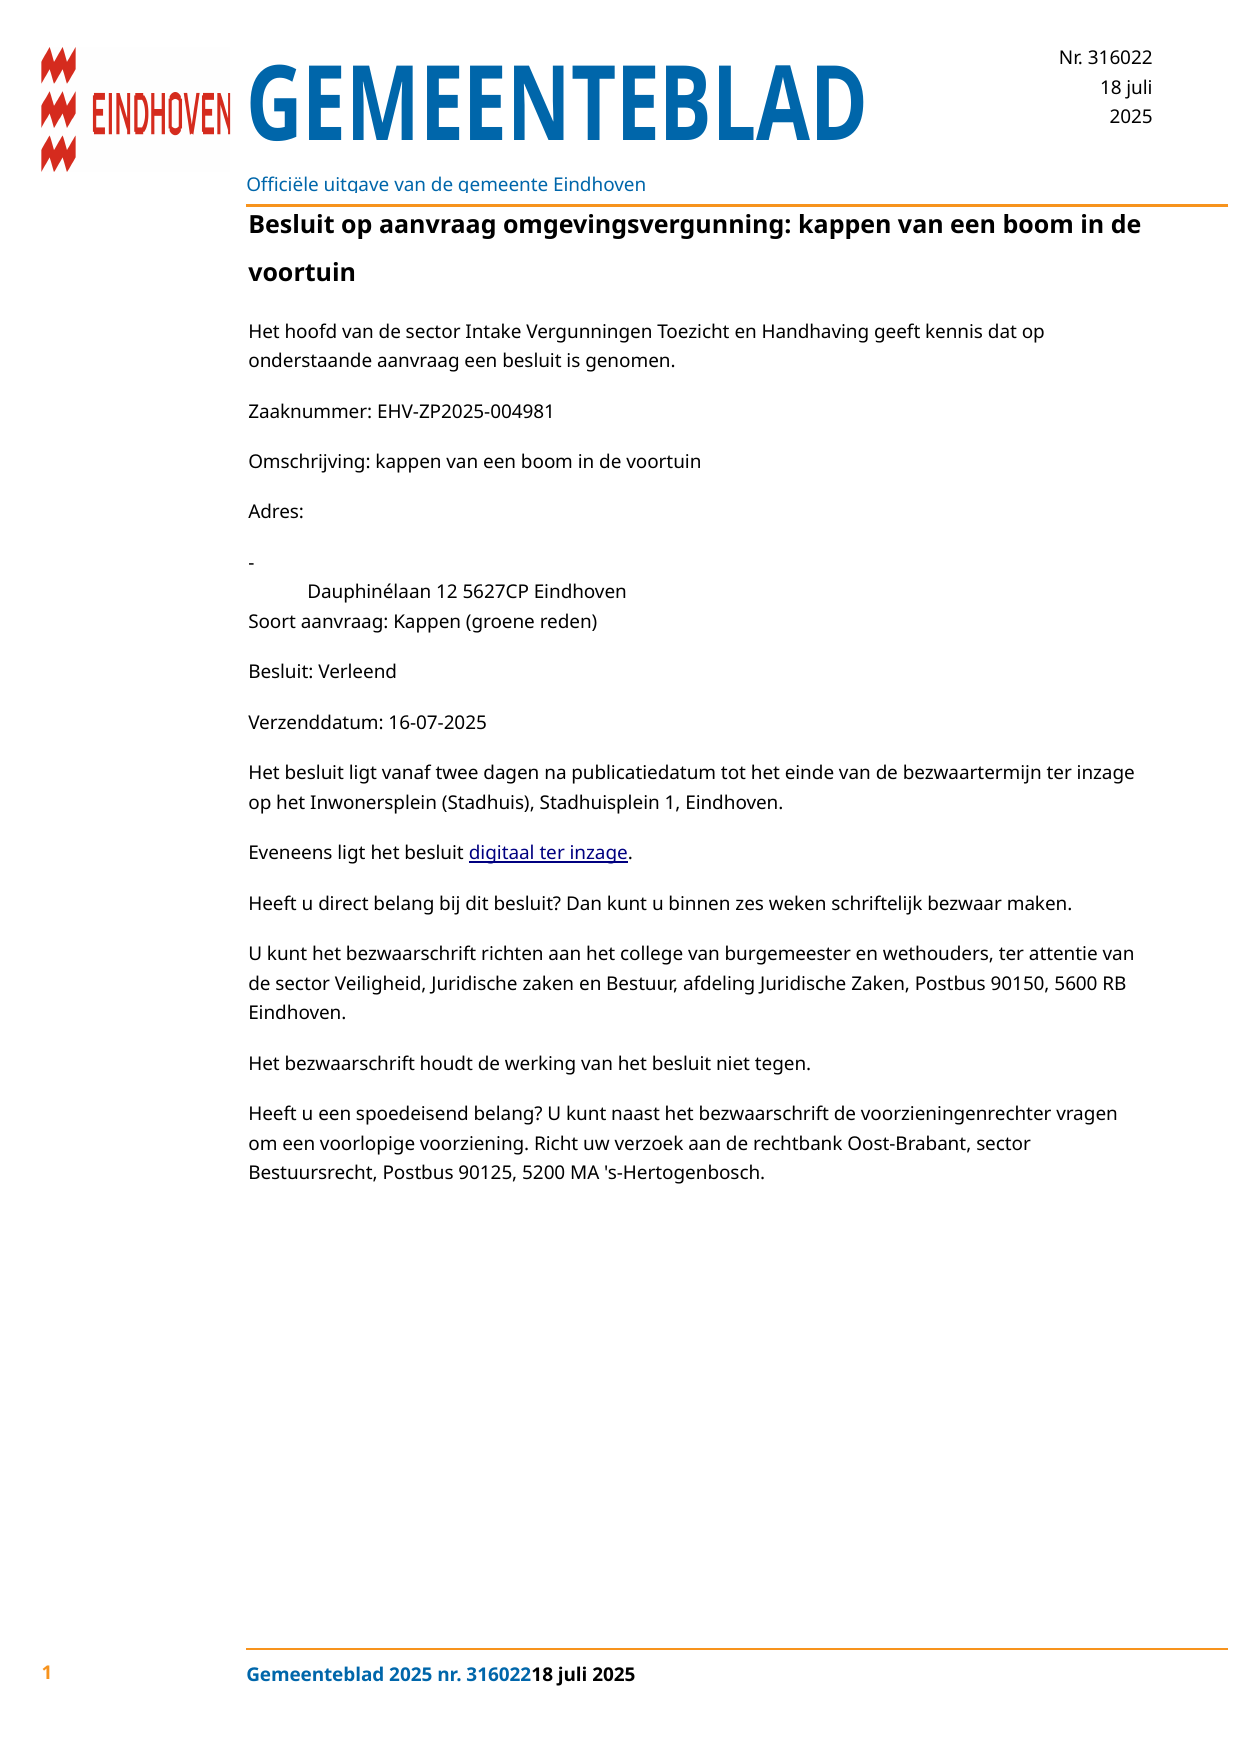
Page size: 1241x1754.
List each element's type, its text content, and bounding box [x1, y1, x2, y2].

picture [41, 47, 231, 172]
text Het bezwaarschrift houdt de werking van het besluit niet tegen. [248, 1050, 1152, 1076]
text Omschrijving: kappen van een boom in de voortuin [248, 448, 1152, 474]
text Besluit: Verleend [248, 659, 1152, 684]
text Het besluit ligt vanaf twee dagen na publicatiedatum tot het einde van de bezwaartermijn ter inzage op het Inwonersplein (Stadhuis), Stadhuisplein 1, Eindhoven. [248, 759, 1152, 815]
text Adres: [248, 499, 1152, 524]
text Zaaknummer: EHV-ZP2025-004981 [248, 398, 1152, 424]
text Soort aanvraag: Kappen (groene reden) [248, 608, 1152, 634]
text Besluit op aanvraag omgevingsvergunning: kappen van een boom in de voortuin [248, 207, 1152, 288]
text Heeft u direct belang bij dit besluit? Dan kunt u binnen zes weken schriftelijk bezwaar maken. [248, 890, 1152, 916]
text Verzenddatum: 16-07-2025 [248, 709, 1152, 735]
text Eveneens ligt het besluit digitaal ter inzage. [248, 839, 1152, 865]
text Heeft u een spoedeisend belang? U kunt naast het bezwaarschrift de voorzieningenrechter vragen om een voorlopige voorziening. Richt uw verzoek aan de rechtbank Oost-Brabant, sector Bestuursrecht, Postbus 90125, 5200 MA 's-Hertogenbosch. [248, 1100, 1152, 1185]
list Dauphinélaan 12 5627CP Eindhoven [248, 579, 1152, 604]
text Het hoofd van de sector Intake Vergunningen Toezicht en Handhaving geeft kennis dat op onderstaande aanvraag een besluit is genomen. [248, 318, 1152, 373]
text U kunt het bezwaarschrift richten aan het college van burgemeester en wethouders, ter attentie van de sector Veiligheid, Juridische zaken en Bestuur, afdeling Juridische Zaken, Postbus 90150, 5600 RB Eindhoven. [248, 940, 1152, 1025]
